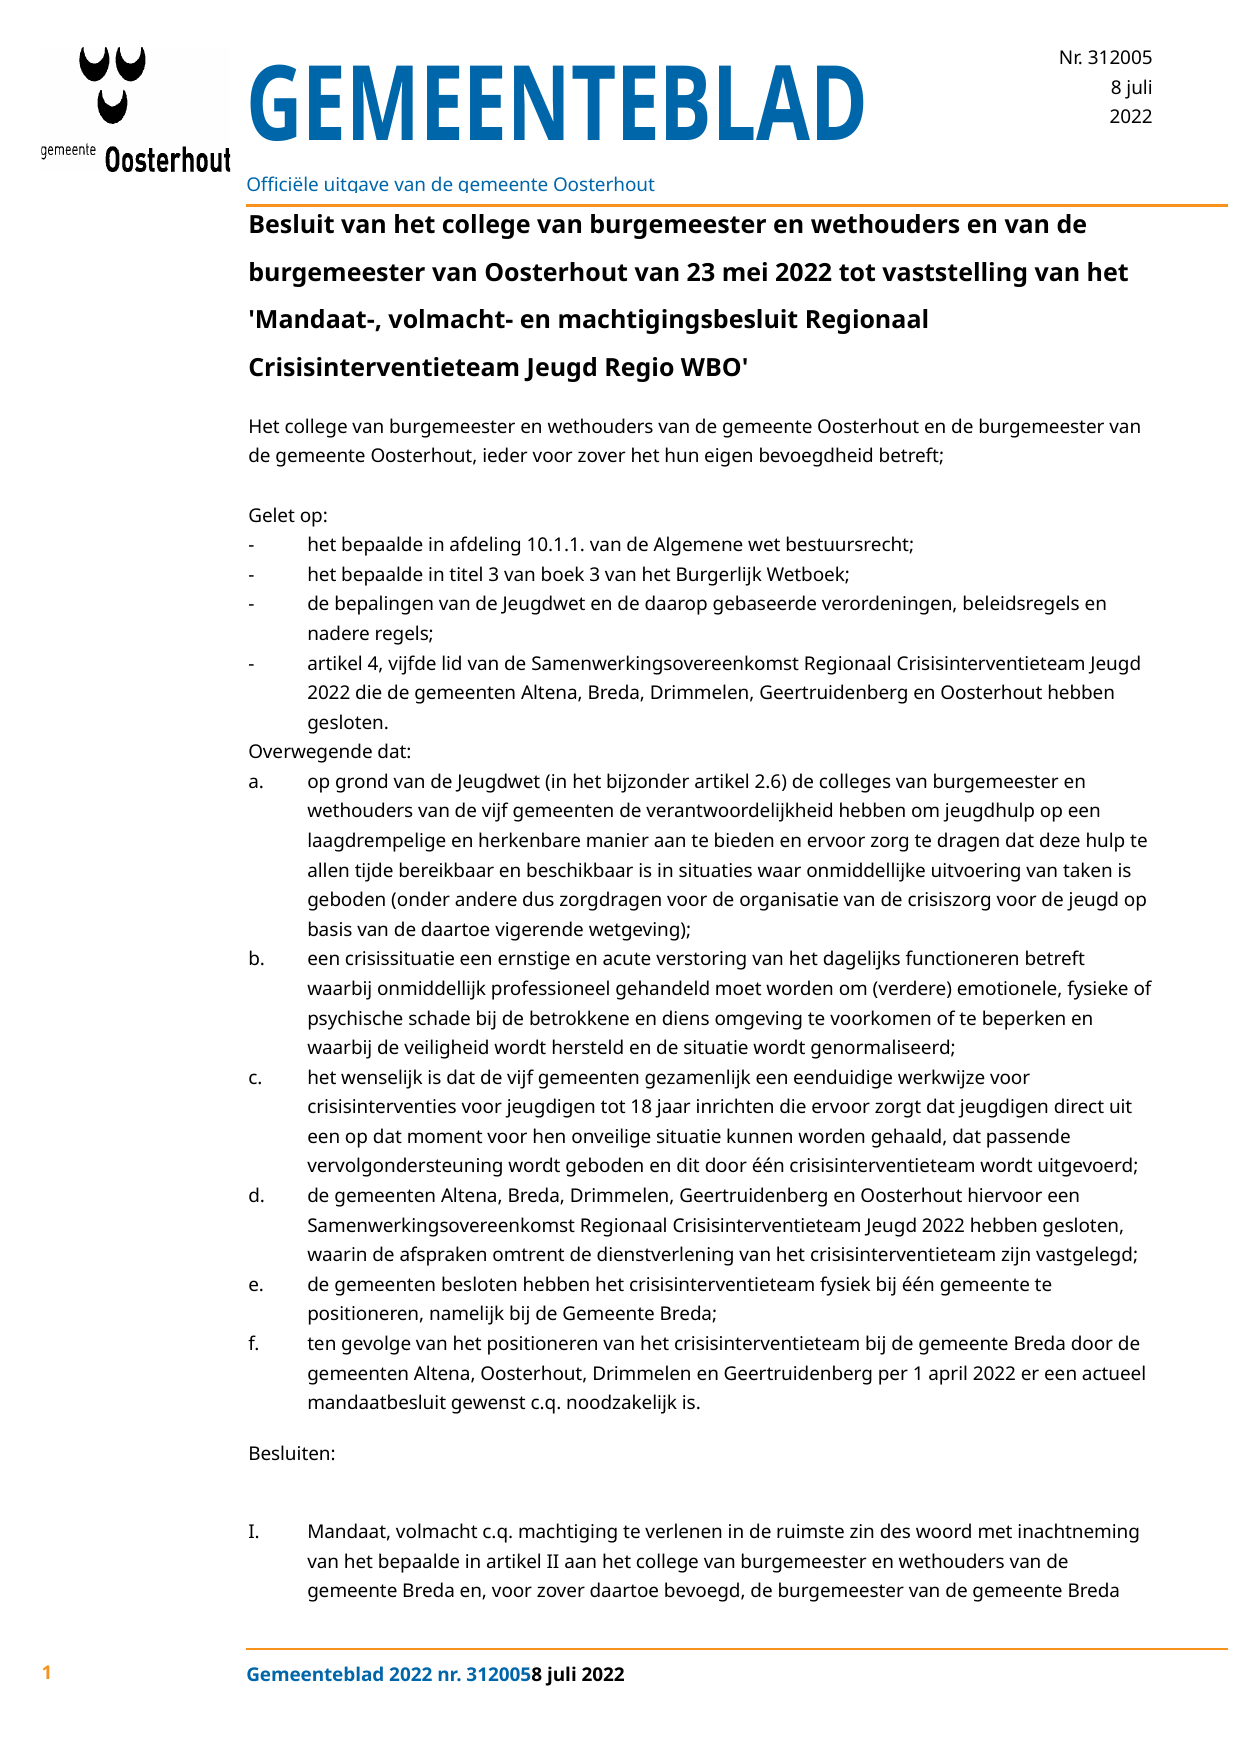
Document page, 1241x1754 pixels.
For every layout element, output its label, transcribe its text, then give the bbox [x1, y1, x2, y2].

list artikel 4, vijfde lid van de Samenwerkingsovereenkomst Regionaal Crisisinterventieteam Jeugd 2022 die de gemeenten Altena, Breda, Drimmelen, Geertruidenberg en Oosterhout hebben gesloten. [248, 650, 1152, 735]
list het bepaalde in titel 3 van boek 3 van het Burgerlijk Wetboek; [248, 561, 1152, 587]
list een crisissituatie een ernstige en acute verstoring van het dagelijks functioneren betreft waarbij onmiddellijk professioneel gehandeld moet worden om (verdere) emotionele, fysieke of psychische schade bij de betrokkene en diens omgeving te voorkomen of te beperken en waarbij de veiligheid wordt hersteld en de situatie wordt genormaliseerd; [248, 946, 1152, 1060]
list op grond van de Jeugdwet (in het bijzonder artikel 2.6) de colleges van burgemeester en wethouders van de vijf gemeenten de verantwoordelijkheid hebben om jeugdhulp op een laagdrempelige en herkenbare manier aan te bieden en ervoor zorg te dragen dat deze hulp te allen tijde bereikbaar en beschikbaar is in situaties waar onmiddellijke uitvoering van taken is geboden (onder andere dus zorgdragen voor de organisatie van de crisiszorg voor de jeugd op basis van de daartoe vigerende wetgeving); [248, 768, 1152, 942]
list de gemeenten besloten hebben het crisisinterventieteam fysiek bij één gemeente te positioneren, namelijk bij de Gemeente Breda; [248, 1271, 1152, 1326]
text Besluit van het college van burgemeester en wethouders en van de burgemeester van Oosterhout van 23 mei 2022 tot vaststelling van het 'Mandaat-, volmacht- en machtigingsbesluit Regionaal Crisisinterventieteam Jeugd Regio WBO' [248, 207, 1152, 384]
picture [41, 47, 231, 172]
list het bepaalde in afdeling 10.1.1. van de Algemene wet bestuursrecht; [248, 531, 1152, 557]
list Mandaat, volmacht c.q. machtiging te verlenen in de ruimste zin des woord met inachtneming van het bepaalde in artikel II aan het college van burgemeester en wethouders van de gemeente Breda en, voor zover daartoe bevoegd, de burgemeester van de gemeente Breda [248, 1518, 1152, 1603]
text Besluiten: [248, 1440, 1152, 1465]
list de bepalingen van de Jeugdwet en de daarop gebaseerde verordeningen, beleidsregels en nadere regels; [248, 591, 1152, 646]
list het wenselijk is dat de vijf gemeenten gezamenlijk een eenduidige werkwijze voor crisisinterventies voor jeugdigen tot 18 jaar inrichten die ervoor zorgt dat jeugdigen direct uit een op dat moment voor hen onveilige situatie kunnen worden gehaald, dat passende vervolgondersteuning wordt geboden en dit door één crisisinterventieteam wordt uitgevoerd; [248, 1064, 1152, 1178]
list de gemeenten Altena, Breda, Drimmelen, Geertruidenberg en Oosterhout hiervoor een Samenwerkingsovereenkomst Regionaal Crisisinterventieteam Jeugd 2022 hebben gesloten, waarin de afspraken omtrent de dienstverlening van het crisisinterventieteam zijn vastgelegd; [248, 1182, 1152, 1267]
list ten gevolge van het positioneren van het crisisinterventieteam bij de gemeente Breda door de gemeenten Altena, Oosterhout, Drimmelen en Geertruidenberg per 1 april 2022 er een actueel mandaatbesluit gewenst c.q. noodzakelijk is. [248, 1330, 1152, 1415]
text Het college van burgemeester en wethouders van de gemeente Oosterhout en de burgemeester van de gemeente Oosterhout, ieder voor zover het hun eigen bevoegdheid betreft; [248, 413, 1152, 468]
text Gelet op: [248, 502, 1152, 528]
text Overwegende dat: [248, 738, 1152, 764]
